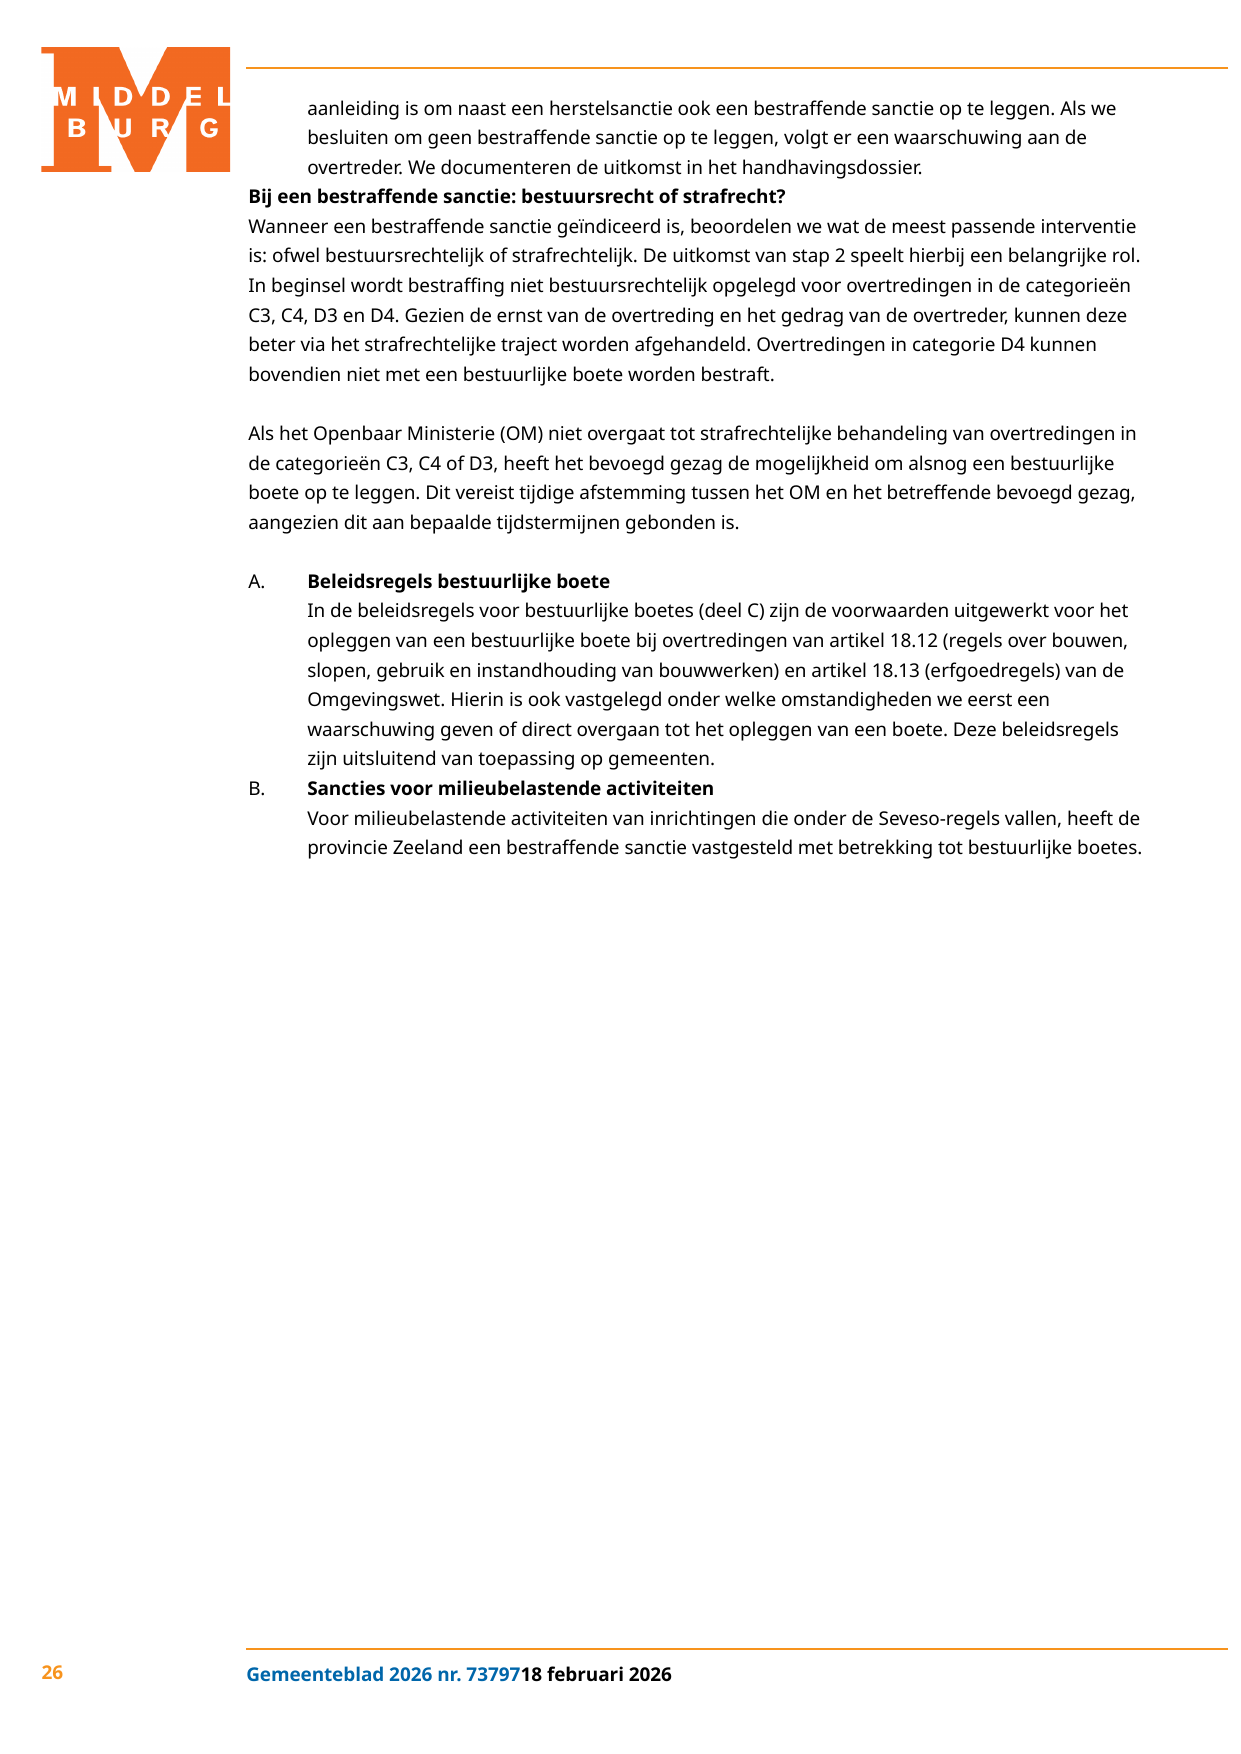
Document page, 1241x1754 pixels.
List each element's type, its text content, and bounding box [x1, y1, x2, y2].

text Wanneer een bestraffende sanctie geïndiceerd is, beoordelen we wat de meest passende interventie is: ofwel bestuursrechtelijk of strafrechtelijk. De uitkomst van stap 2 speelt hierbij een belangrijke rol. [248, 213, 1152, 268]
picture [41, 47, 231, 172]
list Voor milieubelastende activiteiten van inrichtingen die onder de Seveso-regels vallen, heeft de provincie Zeeland een bestraffende sanctie vastgesteld met betrekking tot bestuurlijke boetes. [248, 805, 1152, 860]
list In de beleidsregels voor bestuurlijke boetes (deel C) zijn de voorwaarden uitgewerkt voor het opleggen van een bestuurlijke boete bij overtredingen van artikel 18.12 (regels over bouwen, slopen, gebruik en instandhouding van bouwwerken) en artikel 18.13 (erfgoedregels) van de Omgevingswet. Hierin is ook vastgelegd onder welke omstandigheden we eerst een waarschuwing geven of direct overgaan tot het opleggen van een boete. Deze beleidsregels zijn uitsluitend van toepassing op gemeenten. [248, 598, 1152, 771]
text In beginsel wordt bestraffing niet bestuursrechtelijk opgelegd voor overtredingen in de categorieën C3, C4, D3 en D4. Gezien de ernst van de overtreding en het gedrag van de overtreder, kunnen deze beter via het strafrechtelijke traject worden afgehandeld. Overtredingen in categorie D4 kunnen bovendien niet met een bestuurlijke boete worden bestraft. [248, 272, 1152, 387]
list Sancties voor milieubelastende activiteiten [248, 775, 1152, 801]
text Bij een bestraffende sanctie: bestuursrecht of strafrecht? [248, 183, 1152, 209]
list Beleidsregels bestuurlijke boete [248, 568, 1152, 594]
list aanleiding is om naast een herstelsanctie ook een bestraffende sanctie op te leggen. Als we besluiten om geen bestraffende sanctie op te leggen, volgt er een waarschuwing aan de overtreder. We documenteren de uitkomst in het handhavingsdossier. [248, 95, 1152, 180]
text Als het Openbaar Ministerie (OM) niet overgaat tot strafrechtelijke behandeling van overtredingen in de categorieën C3, C4 of D3, heeft het bevoegd gezag de mogelijkheid om alsnog een bestuurlijke boete op te leggen. Dit vereist tijdige afstemming tussen het OM en het betreffende bevoegd gezag, aangezien dit aan bepaalde tijdstermijnen gebonden is. [248, 420, 1152, 535]
